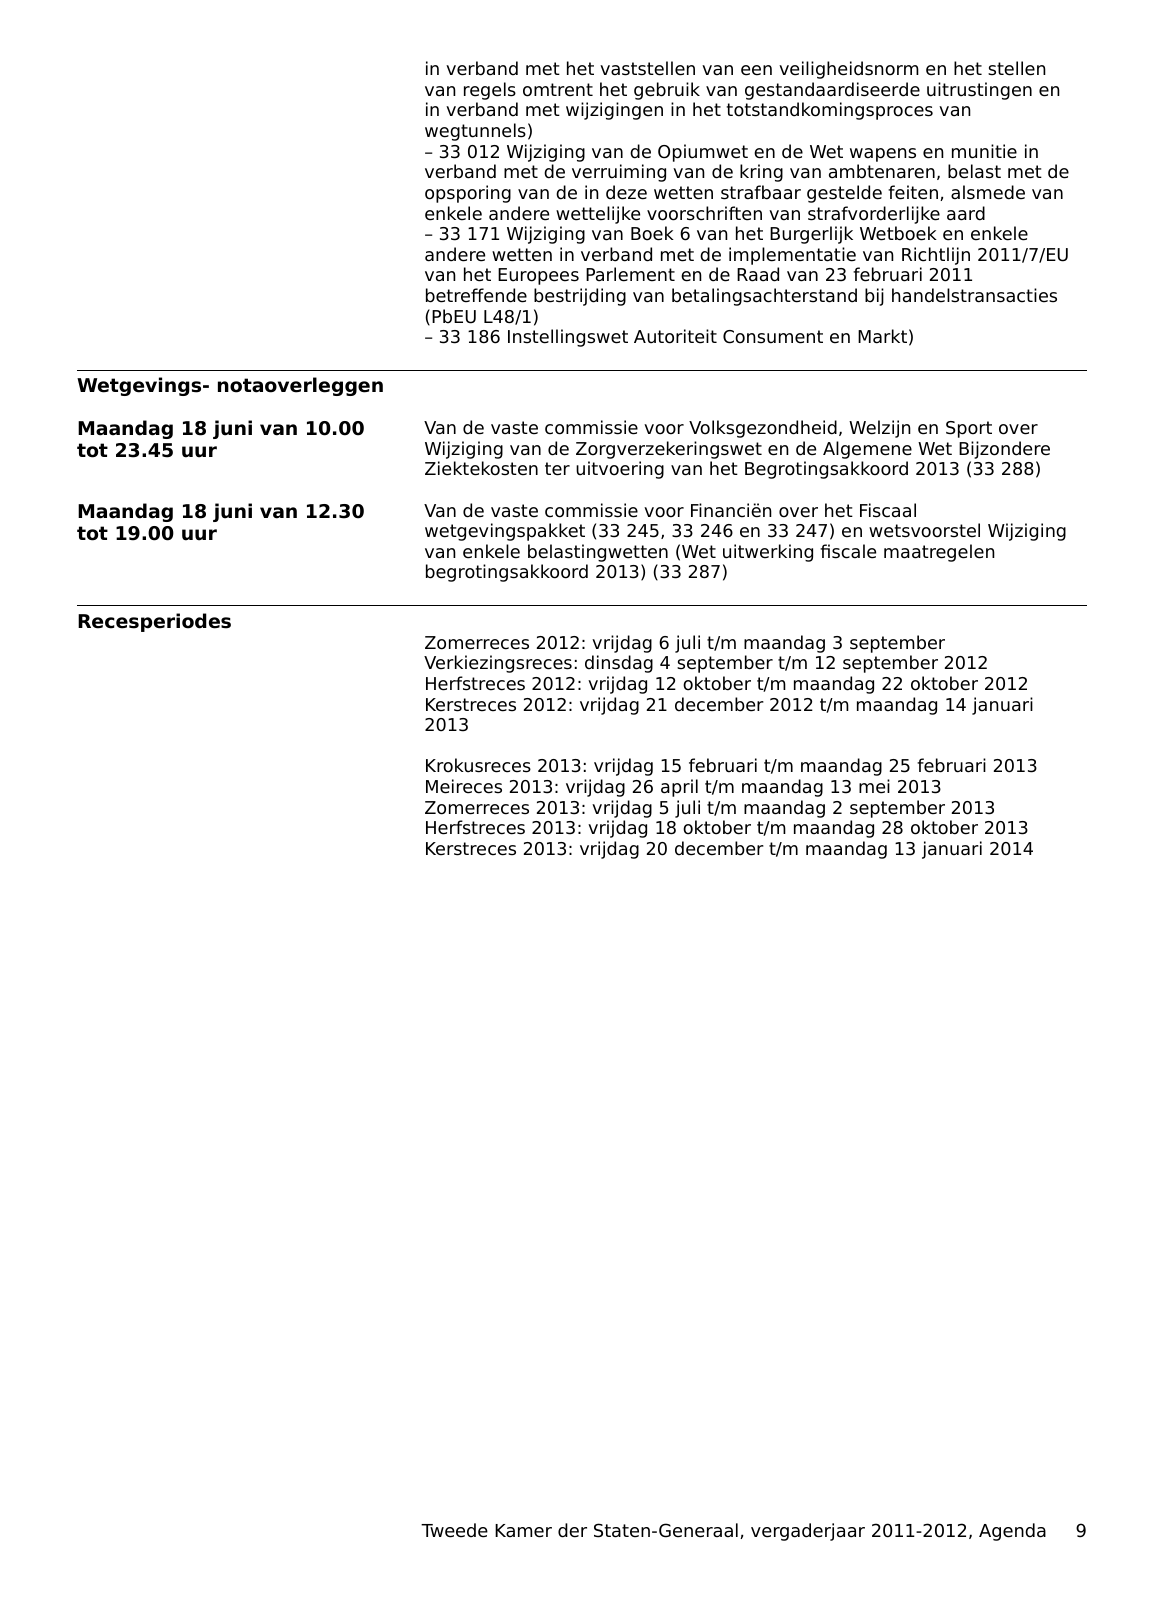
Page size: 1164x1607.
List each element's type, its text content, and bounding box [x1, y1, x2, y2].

table_cell [401, 398, 418, 418]
table_cell [77, 327, 401, 348]
table_cell Kerstreces 2012: vrijdag 21 december 2012 t/m maandag 14 januari 2013 [418, 695, 1087, 736]
table_cell [77, 798, 401, 818]
table_cell [77, 695, 401, 736]
table_cell [77, 839, 401, 859]
table_cell [77, 777, 401, 798]
table_cell Zomerreces 2013: vrijdag 5 juli t/m maandag 2 september 2013 [418, 798, 1087, 818]
table_cell – 33 171 Wijziging van Boek 6 van het Burgerlijk Wetboek en enkele andere wetten in verband met de implementatie van Richtlijn 2011/7/EU van het Europees Parlement en de Raad van 23 februari 2011 betreffende bestrijding van betalingsachterstand bij handelstransacties (PbEU L48/1) [418, 224, 1087, 327]
table_header Recesperiodes [77, 606, 401, 633]
table_cell Van de vaste commissie voor Volksgezondheid, Welzijn en Sport over Wijziging van de Zorgverzekeringswet en de Algemene Wet Bijzondere Ziektekosten ter uitvoering van het Begrotingsakkoord 2013 (33 288) [418, 418, 1087, 480]
table_cell [401, 798, 418, 818]
table_cell Verkiezingsreces: dinsdag 4 september t/m 12 september 2012 [418, 653, 1087, 674]
table_cell [77, 818, 401, 839]
table_cell Herfstreces 2012: vrijdag 12 oktober t/m maandag 22 oktober 2012 [418, 674, 1087, 694]
table_cell [418, 480, 1087, 501]
table_cell [401, 327, 418, 348]
table_header [401, 606, 418, 633]
table_header [418, 371, 1087, 397]
table_cell [401, 59, 418, 142]
table_header [418, 606, 1087, 633]
table_cell – 33 186 Instellingswet Autoriteit Consument en Markt) [418, 327, 1087, 348]
table_cell Meireces 2013: vrijdag 26 april t/m maandag 13 mei 2013 [418, 777, 1087, 798]
table_cell Herfstreces 2013: vrijdag 18 oktober t/m maandag 28 oktober 2013 [418, 818, 1087, 839]
table_cell [401, 839, 418, 859]
table_cell [77, 224, 401, 327]
table_cell [77, 398, 401, 418]
table_cell [401, 736, 418, 756]
table_cell in verband met het vaststellen van een veiligheidsnorm en het stellen van regels omtrent het gebruik van gestandaardiseerde uitrustingen en in verband met wijzigingen in het totstandkomingsproces van wegtunnels) [418, 59, 1087, 142]
table_cell [77, 480, 401, 501]
table_cell [401, 653, 418, 674]
table_cell [401, 818, 418, 839]
table_cell [401, 695, 418, 736]
table_header [401, 371, 418, 397]
table_cell [401, 142, 418, 224]
table_cell [401, 633, 418, 653]
table_cell [77, 59, 401, 142]
table_cell [401, 674, 418, 694]
table_cell Maandag 18 juni van 10.00 tot 23.45 uur [77, 418, 401, 480]
table_cell [77, 633, 401, 653]
table_cell Maandag 18 juni van 12.30 tot 19.00 uur [77, 501, 401, 583]
table_cell [418, 736, 1087, 756]
table_cell [77, 653, 401, 674]
table_cell [401, 501, 418, 583]
table_cell [401, 756, 418, 777]
table_cell – 33 012 Wijziging van de Opiumwet en de Wet wapens en munitie in verband met de verruiming van de kring van ambtenaren, belast met de opsporing van de in deze wetten strafbaar gestelde feiten, alsmede van enkele andere wettelijke voorschriften van strafvorderlijke aard [418, 142, 1087, 224]
table_cell [77, 142, 401, 224]
table_cell Van de vaste commissie voor Financiën over het Fiscaal wetgevingspakket (33 245, 33 246 en 33 247) en wetsvoorstel Wijziging van enkele belastingwetten (Wet uitwerking fiscale maatregelen begrotingsakkoord 2013) (33 287) [418, 501, 1087, 583]
table_cell [77, 674, 401, 694]
table_cell [401, 224, 418, 327]
table_cell Zomerreces 2012: vrijdag 6 juli t/m maandag 3 september [418, 633, 1087, 653]
table_cell Kerstreces 2013: vrijdag 20 december t/m maandag 13 januari 2014 [418, 839, 1087, 859]
table_cell [401, 777, 418, 798]
table_cell [401, 418, 418, 480]
table_cell Krokusreces 2013: vrijdag 15 februari t/m maandag 25 februari 2013 [418, 756, 1087, 777]
table_cell [418, 398, 1087, 418]
table_cell [77, 736, 401, 756]
table_cell [401, 480, 418, 501]
table_header Wetgevings- notaoverleggen [77, 371, 401, 397]
table_cell [77, 756, 401, 777]
